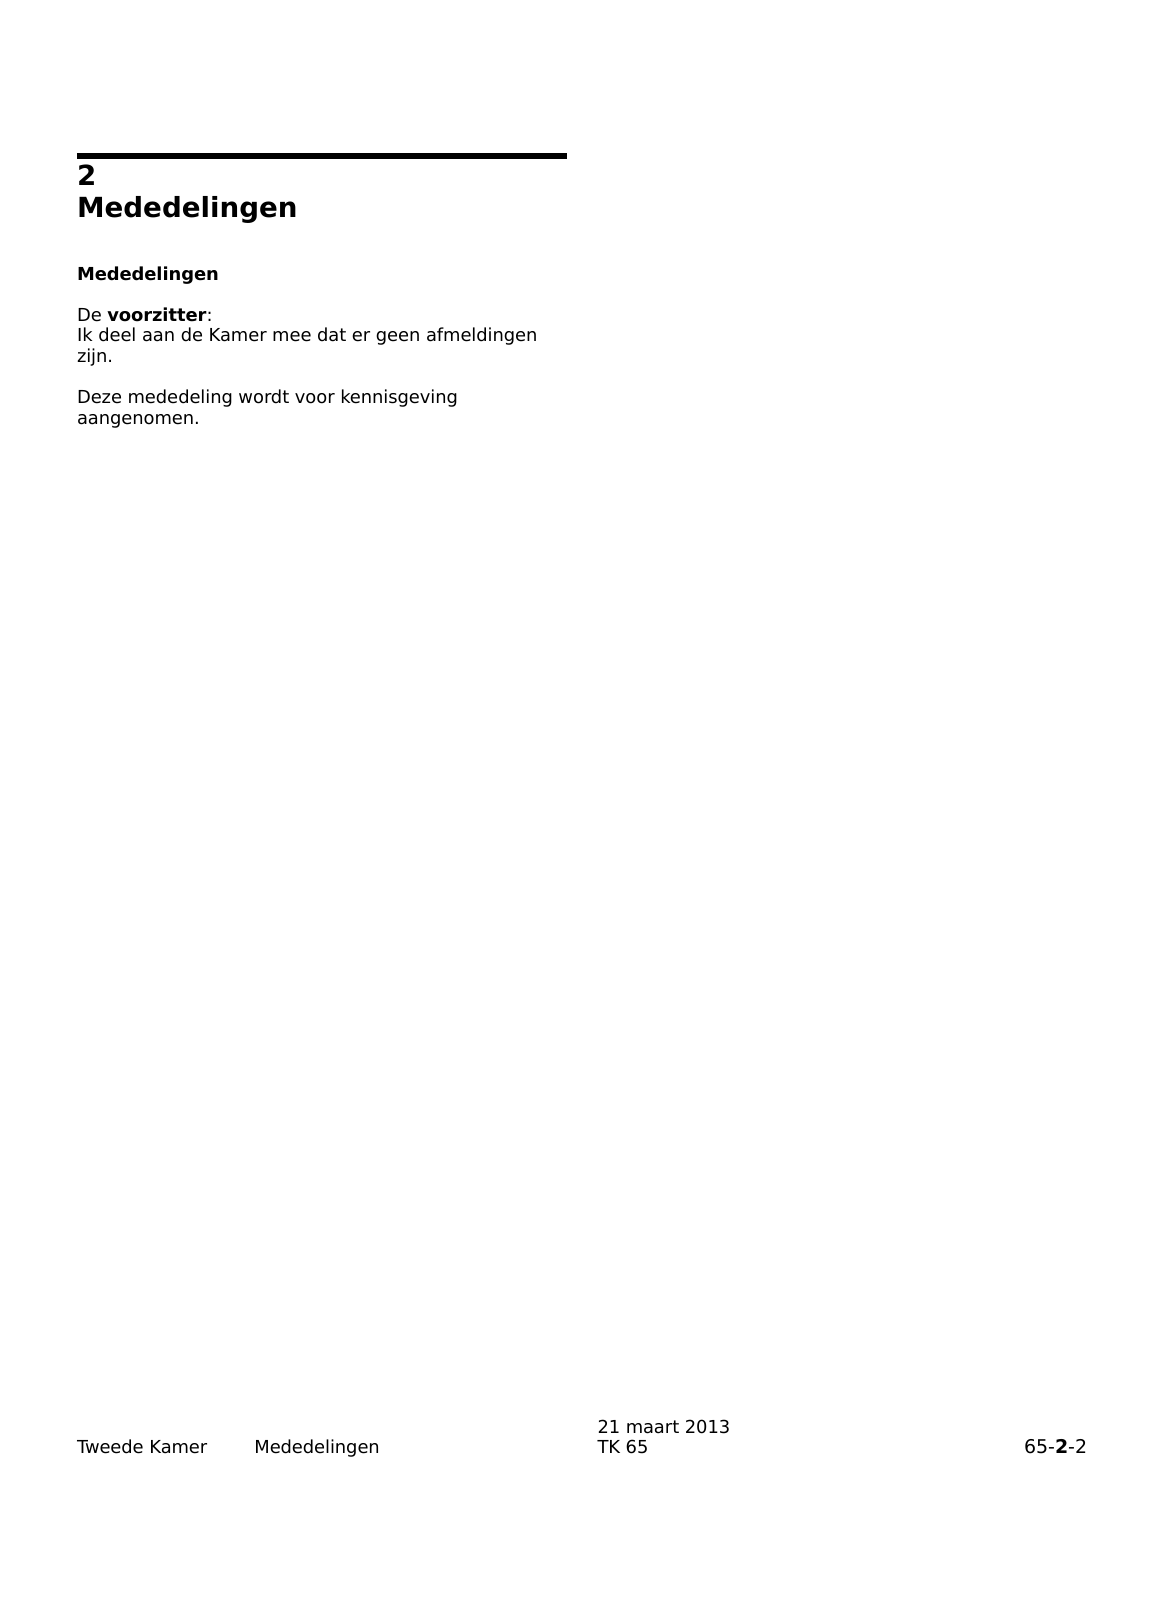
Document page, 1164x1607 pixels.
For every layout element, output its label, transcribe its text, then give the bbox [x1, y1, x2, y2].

title 2 Mededelingen [77, 159, 567, 224]
text Deze mededeling wordt voor kennisgeving aangenomen. [77, 387, 567, 428]
text Ik deel aan de Kamer mee dat er geen afmeldingen zijn. [77, 325, 567, 367]
text Mededelingen [77, 264, 567, 284]
text De voorzitter: [77, 304, 567, 325]
